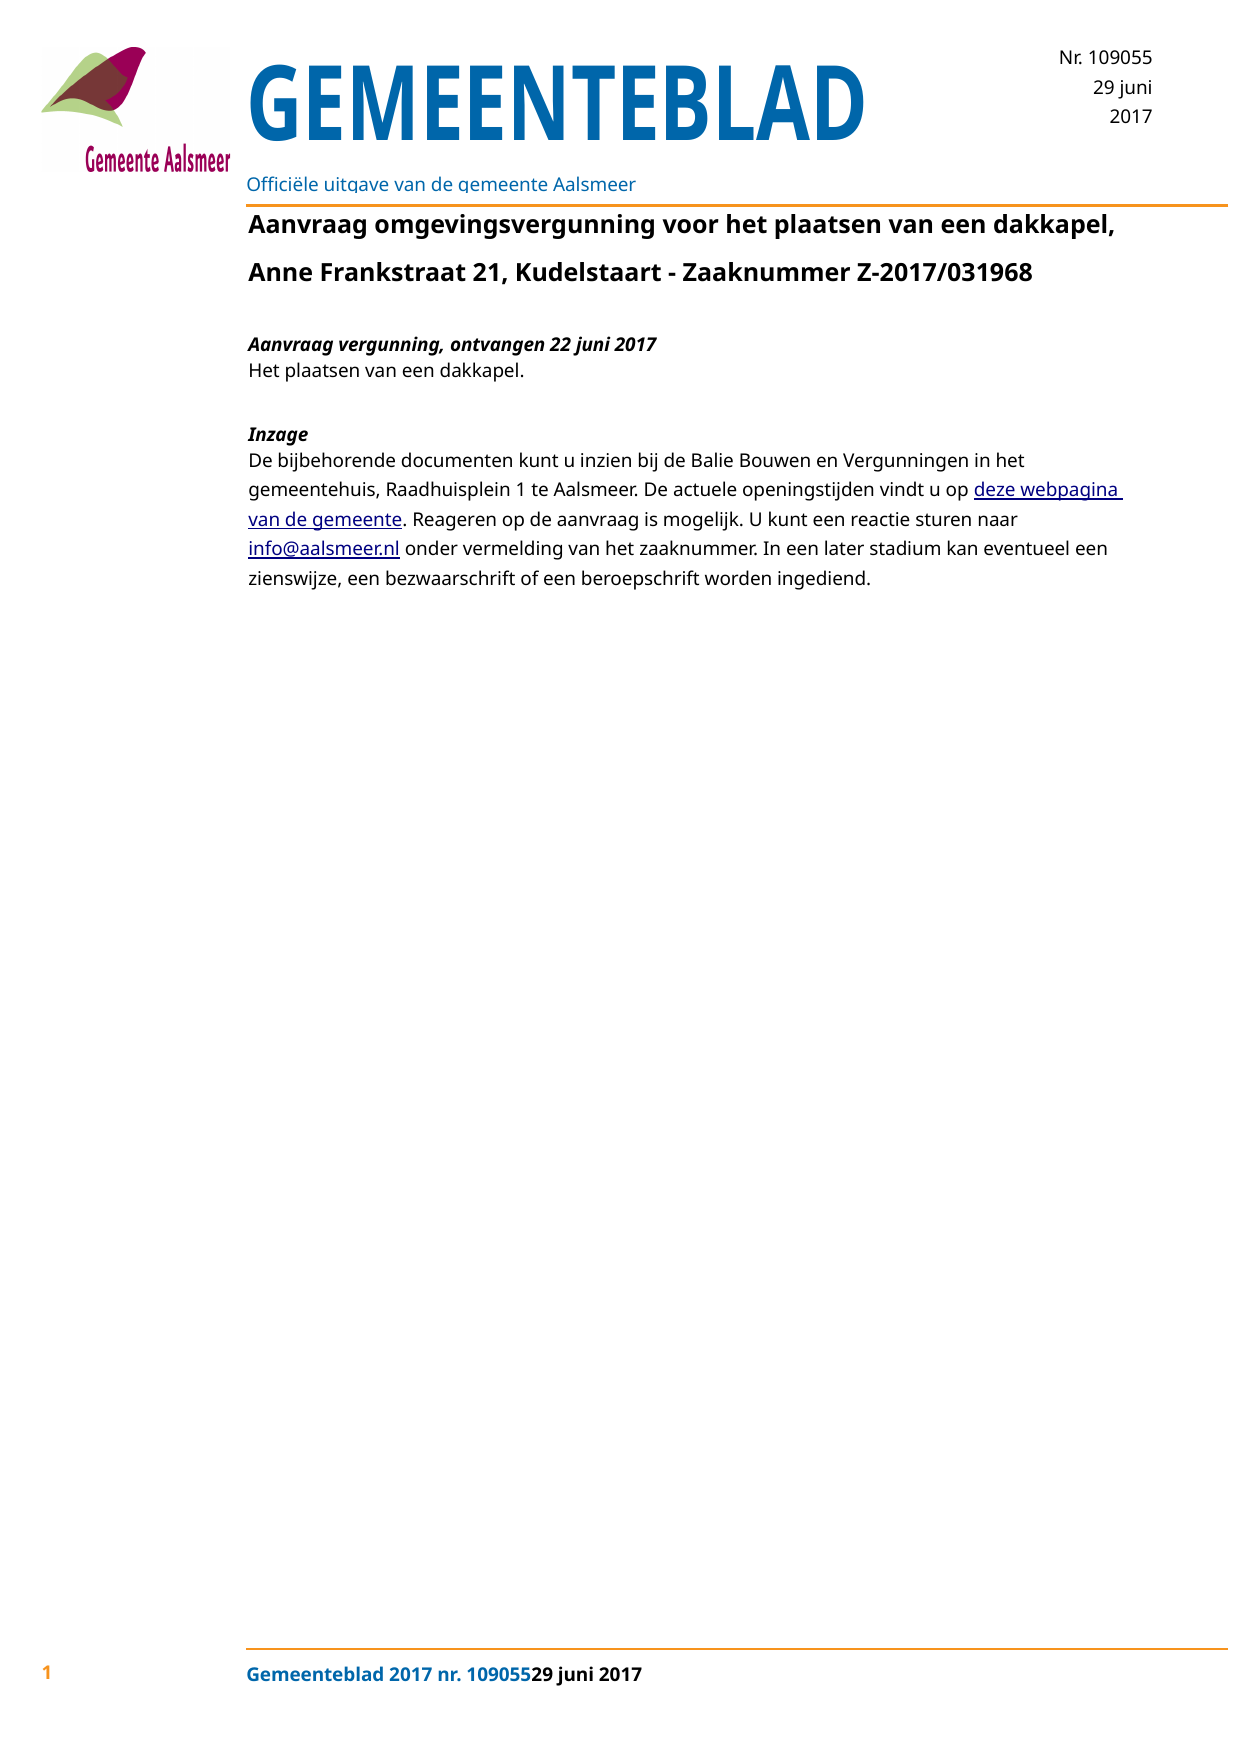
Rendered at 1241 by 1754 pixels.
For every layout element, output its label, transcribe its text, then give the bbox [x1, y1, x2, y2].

text Aanvraag vergunning, ontvangen 22 juni 2017 [248, 331, 1152, 357]
picture [41, 47, 231, 172]
text Inzage [248, 421, 1152, 447]
text De bijbehorende documenten kunt u inzien bij de Balie Bouwen en Vergunningen in het gemeentehuis, Raadhuisplein 1 te Aalsmeer. De actuele openingstijden vindt u op deze webpagina van de gemeente. Reageren op de aanvraag is mogelijk. U kunt een reactie sturen naar info@aalsmeer.nl onder vermelding van het zaaknummer. In een later stadium kan eventueel een zienswijze, een bezwaarschrift of een beroepschrift worden ingediend. [248, 447, 1152, 591]
text Aanvraag omgevingsvergunning voor het plaatsen van een dakkapel, Anne Frankstraat 21, Kudelstaart - Zaaknummer Z-2017/031968 [248, 207, 1152, 288]
text ​ [248, 616, 1152, 641]
text Het plaatsen van een dakkapel. [248, 357, 1152, 383]
